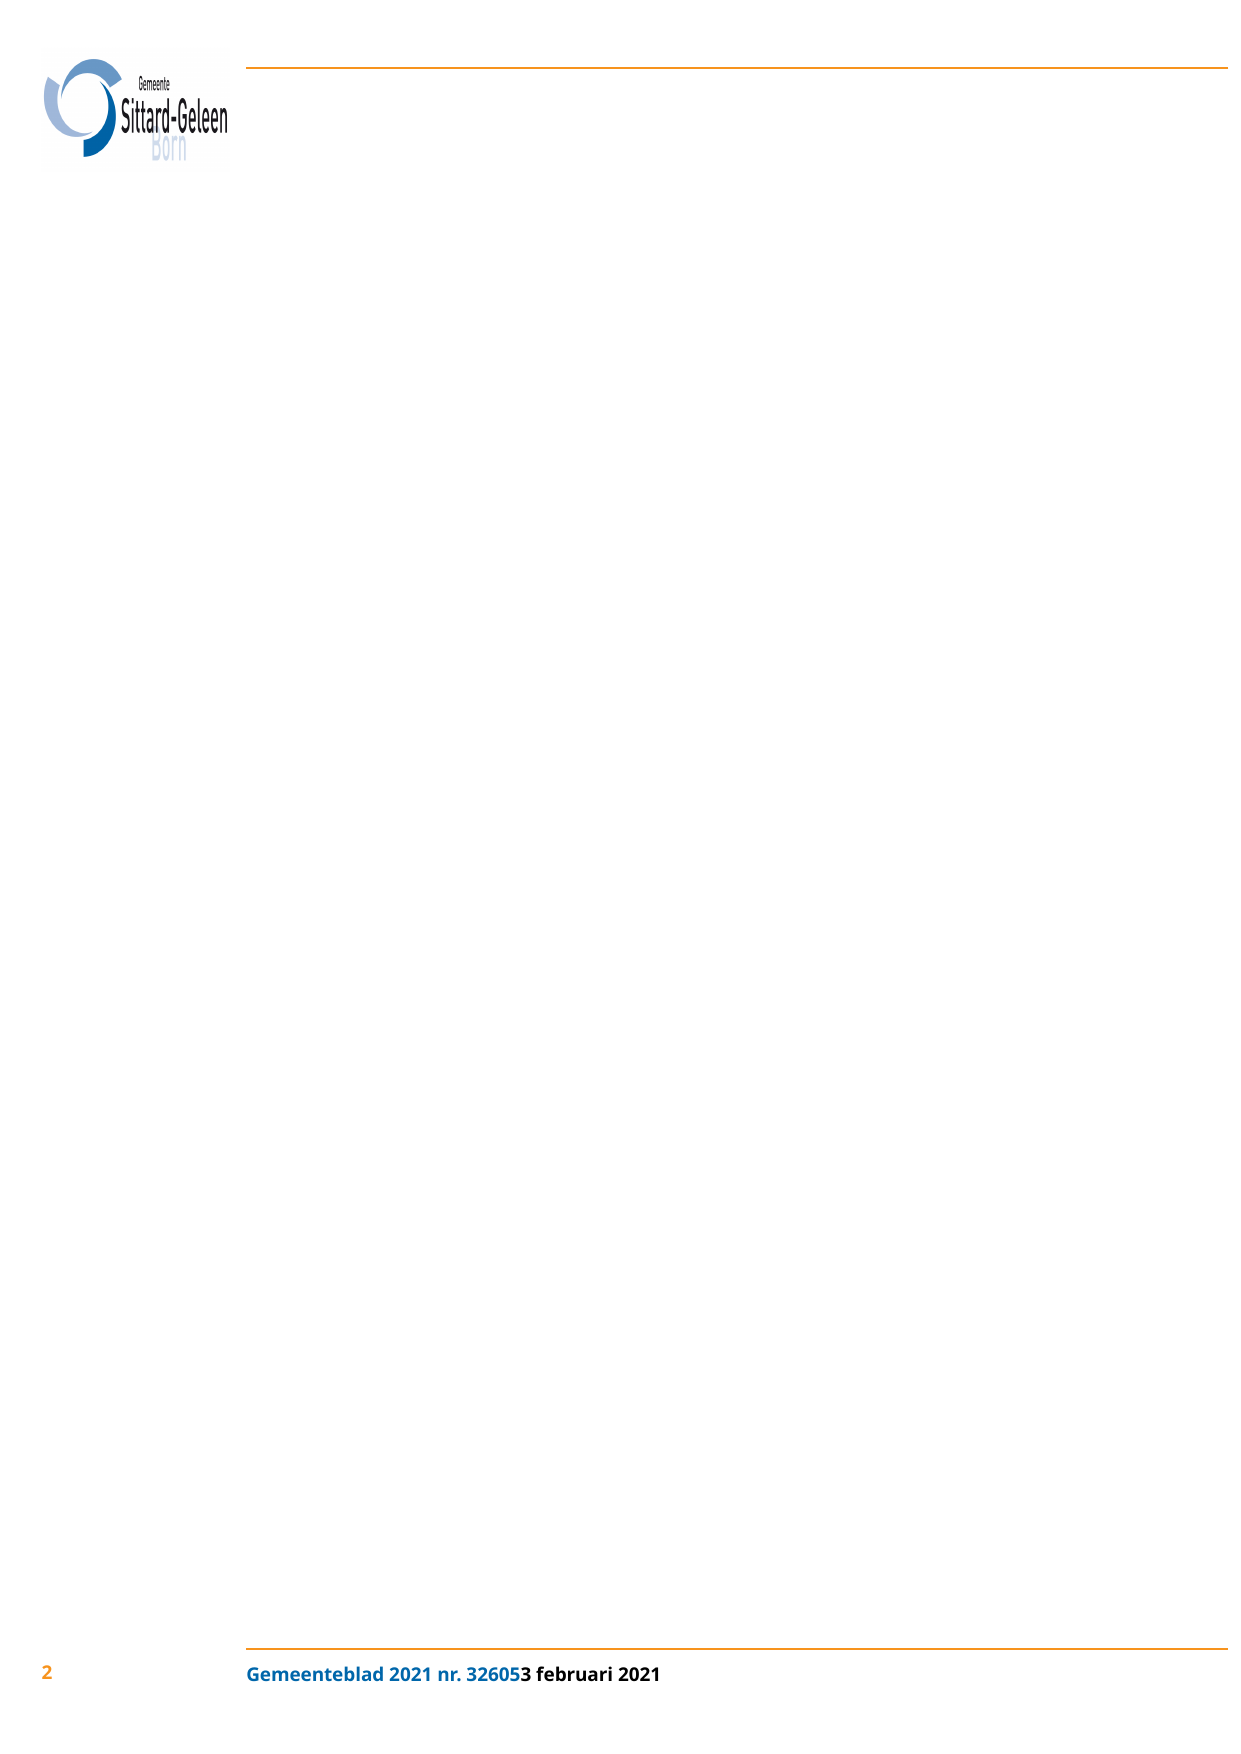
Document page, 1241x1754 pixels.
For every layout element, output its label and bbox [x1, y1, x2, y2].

picture [41, 47, 231, 172]
